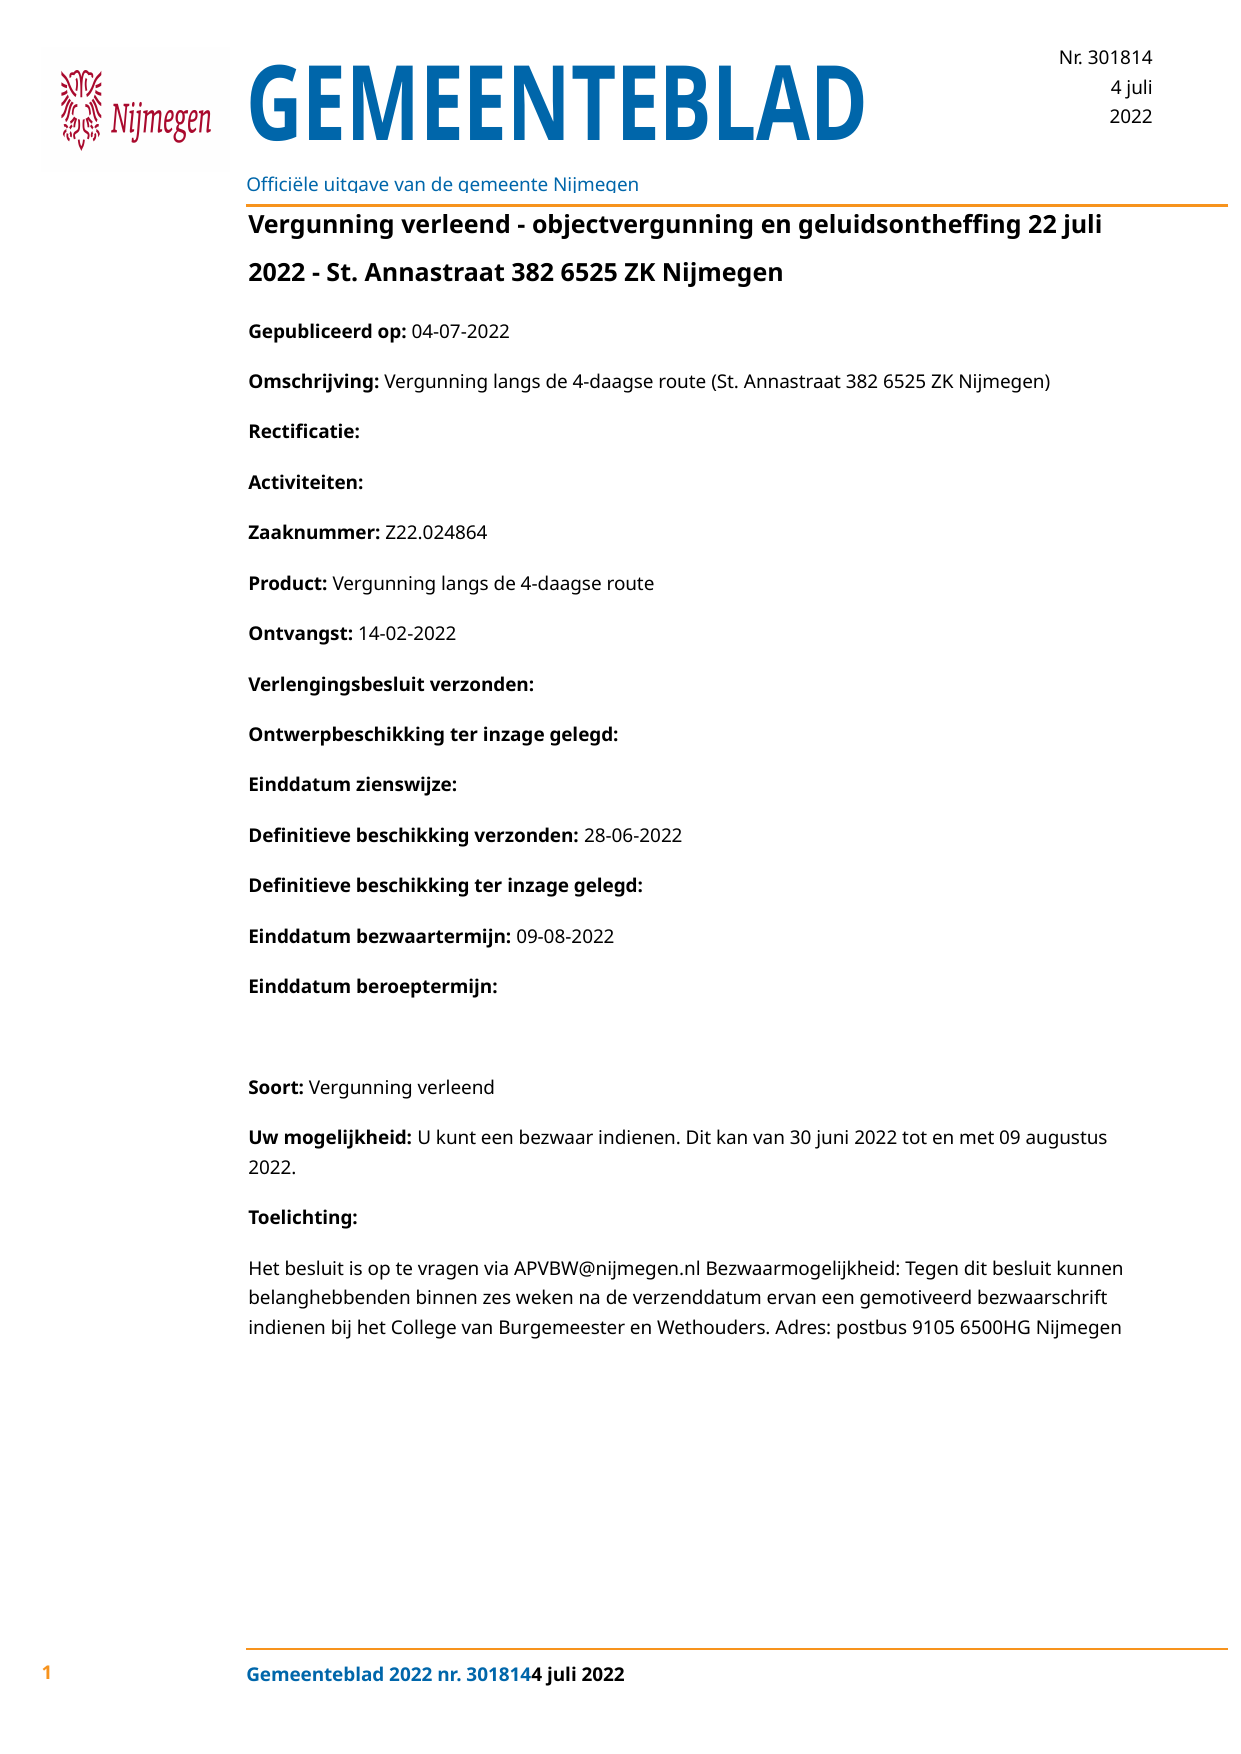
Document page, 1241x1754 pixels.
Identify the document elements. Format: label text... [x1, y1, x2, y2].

text Ontvangst: 14-02-2022 [248, 620, 1152, 646]
picture [41, 47, 231, 172]
text Uw mogelijkheid: U kunt een bezwaar indienen. Dit kan van 30 juni 2022 tot en met 09 augustus 2022. [248, 1124, 1152, 1180]
text Definitieve beschikking verzonden: 28-06-2022 [248, 822, 1152, 848]
text Einddatum beroeptermijn: [248, 973, 1152, 999]
text Het besluit is op te vragen via APVBW@nijmegen.nl Bezwaarmogelijkheid: Tegen dit besluit kunnen belanghebbenden binnen zes weken na de verzenddatum ervan een gemotiveerd bezwaarschrift indienen bij het College van Burgemeester en Wethouders. Adres: postbus 9105 6500HG Nijmegen [248, 1255, 1152, 1340]
text Ontwerpbeschikking ter inzage gelegd: [248, 721, 1152, 747]
text Vergunning verleend - objectvergunning en geluidsontheffing 22 juli 2022 - St. Annastraat 382 6525 ZK Nijmegen [248, 207, 1152, 288]
text Soort: Vergunning verleend [248, 1074, 1152, 1100]
text Zaaknummer: Z22.024864 [248, 519, 1152, 545]
text Activiteiten: [248, 469, 1152, 495]
text Product: Vergunning langs de 4-daagse route [248, 570, 1152, 596]
text Einddatum zienswijze: [248, 772, 1152, 797]
text Omschrijving: Vergunning langs de 4-daagse route (St. Annastraat 382 6525 ZK Nijmegen) [248, 368, 1152, 394]
text Rectificatie: [248, 419, 1152, 444]
text Einddatum bezwaartermijn: 09-08-2022 [248, 923, 1152, 949]
text Verlengingsbesluit verzonden: [248, 671, 1152, 697]
text Gepubliceerd op: 04-07-2022 [248, 318, 1152, 344]
text Toelichting: [248, 1204, 1152, 1230]
text Definitieve beschikking ter inzage gelegd: [248, 872, 1152, 898]
